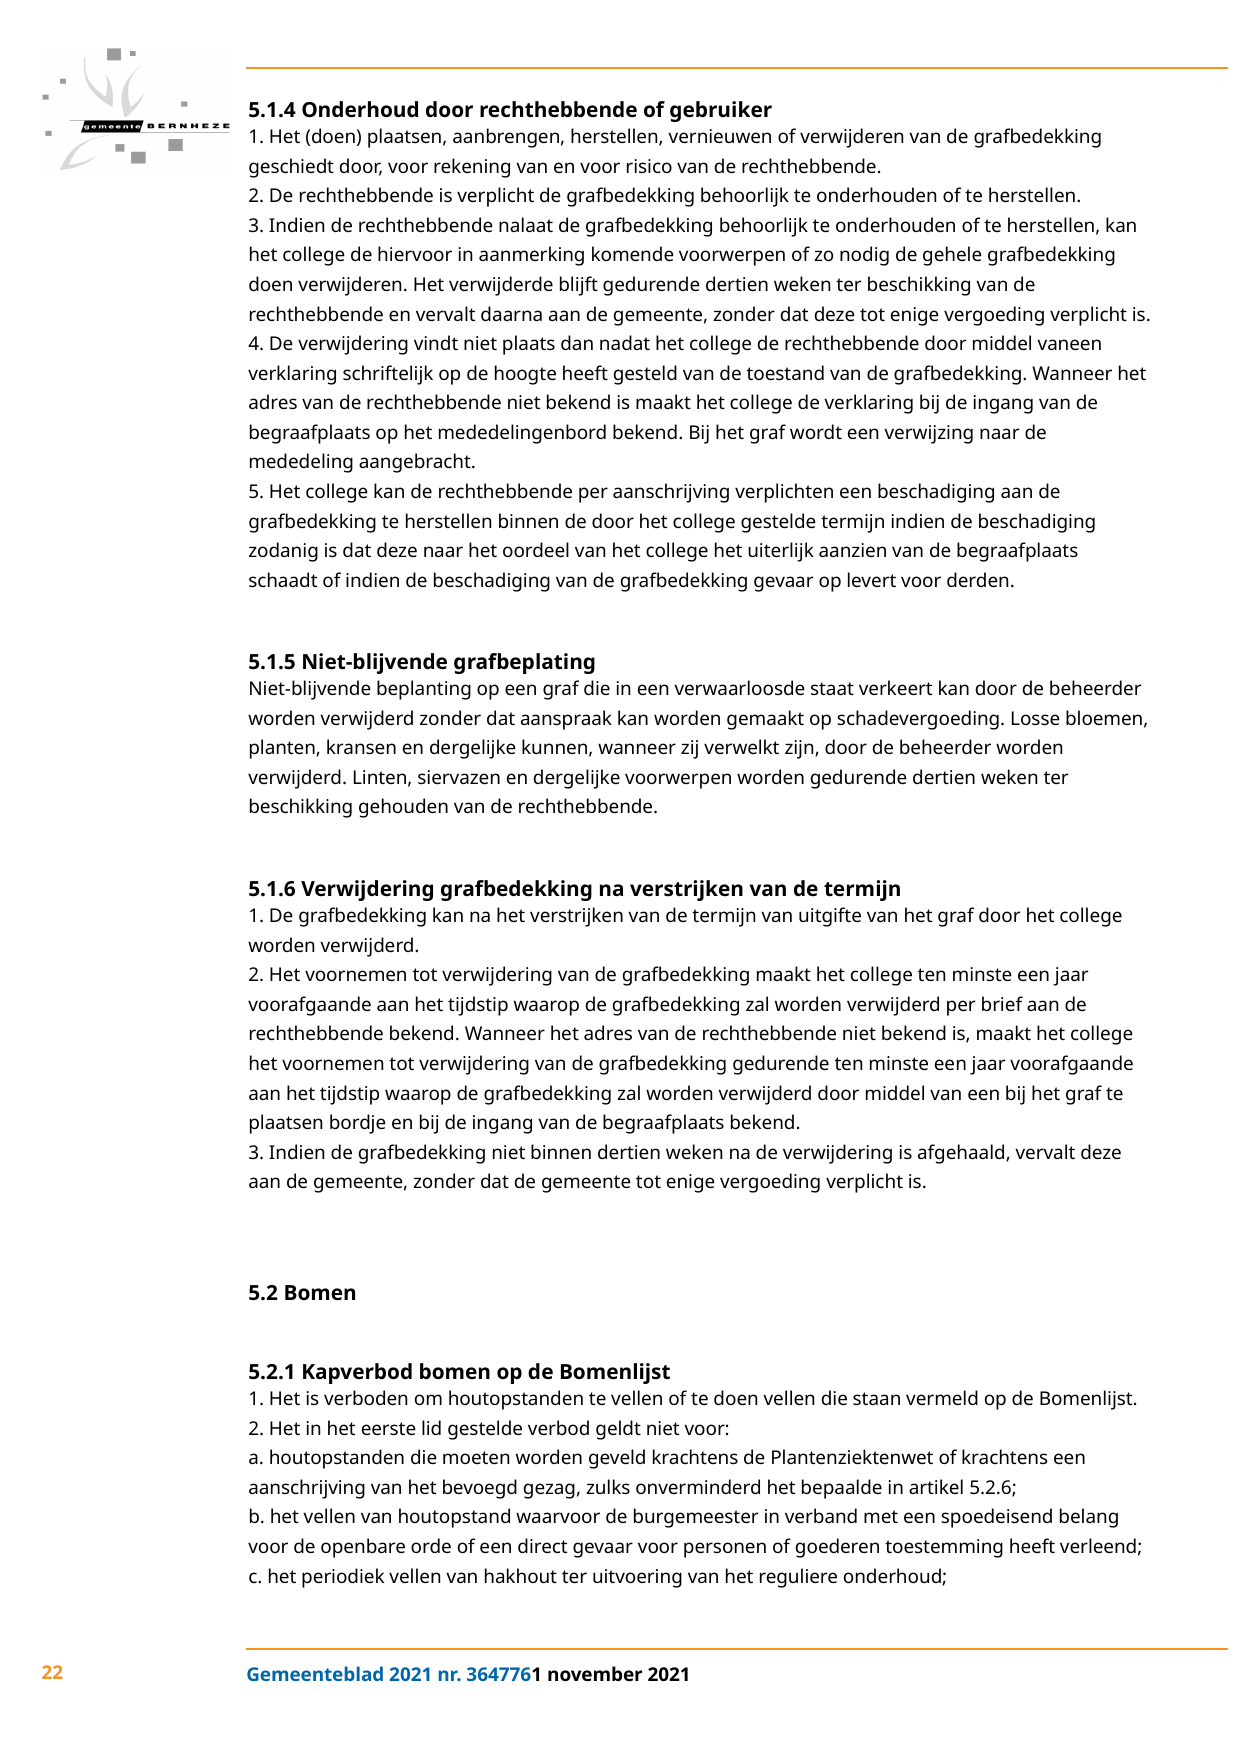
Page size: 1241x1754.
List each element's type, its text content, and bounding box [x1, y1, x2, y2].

text 5.1.5 Niet-blijvende grafbeplating [248, 647, 1152, 675]
text b. het vellen van houtopstand waarvoor de burgemeester in verband met een spoedeisend belang voor de openbare orde of een direct gevaar voor personen of goederen toestemming heeft verleend; [248, 1504, 1152, 1559]
text 5. Het college kan de rechthebbende per aanschrijving verplichten een beschadiging aan de grafbedekking te herstellen binnen de door het college gestelde termijn indien de beschadiging zodanig is dat deze naar het oordeel van het college het uiterlijk aanzien van de begraafplaats schaadt of indien de beschadiging van de grafbedekking gevaar op levert voor derden. [248, 478, 1152, 593]
text 5.2.1 Kapverbod bomen op de Bomenlijst [248, 1357, 1152, 1385]
text 2. Het in het eerste lid gestelde verbod geldt niet voor: [248, 1415, 1152, 1441]
text 5.1.6 Verwijdering grafbedekking na verstrijken van de termijn [248, 874, 1152, 902]
text 4. De verwijdering vindt niet plaats dan nadat het college de rechthebbende door middel vaneen verklaring schriftelijk op de hoogte heeft gesteld van de toestand van de grafbedekking. Wanneer het adres van de rechthebbende niet bekend is maakt het college de verklaring bij de ingang van de begraafplaats op het mededelingenbord bekend. Bij het graf wordt een verwijzing naar de mededeling aangebracht. [248, 330, 1152, 474]
text 1. De grafbedekking kan na het verstrijken van de termijn van uitgifte van het graf door het college worden verwijderd. [248, 902, 1152, 957]
text 3. Indien de grafbedekking niet binnen dertien weken na de verwijdering is afgehaald, vervalt deze aan de gemeente, zonder dat de gemeente tot enige vergoeding verplicht is. [248, 1139, 1152, 1194]
picture [41, 47, 231, 172]
text a. houtopstanden die moeten worden geveld krachtens de Plantenziektenwet of krachtens een aanschrijving van het bevoegd gezag, zulks onverminderd het bepaalde in artikel 5.2.6; [248, 1444, 1152, 1500]
text 1. Het is verboden om houtopstanden te vellen of te doen vellen die staan vermeld op de Bomenlijst. [248, 1385, 1152, 1411]
text 5.1.4 Onderhoud door rechthebbende of gebruiker [248, 95, 1152, 123]
text 5.2 Bomen [248, 1278, 1152, 1306]
text c. het periodiek vellen van hakhout ter uitvoering van het reguliere onderhoud; [248, 1563, 1152, 1588]
text 2. De rechthebbende is verplicht de grafbedekking behoorlijk te onderhouden of te herstellen. [248, 182, 1152, 208]
text 3. Indien de rechthebbende nalaat de grafbedekking behoorlijk te onderhouden of te herstellen, kan het college de hiervoor in aanmerking komende voorwerpen of zo nodig de gehele grafbedekking doen verwijderen. Het verwijderde blijft gedurende dertien weken ter beschikking van de rechthebbende en vervalt daarna aan de gemeente, zonder dat deze tot enige vergoeding verplicht is. [248, 212, 1152, 326]
text 2. Het voornemen tot verwijdering van de grafbedekking maakt het college ten minste een jaar voorafgaande aan het tijdstip waarop de grafbedekking zal worden verwijderd per brief aan de rechthebbende bekend. Wanneer het adres van de rechthebbende niet bekend is, maakt het college het voornemen tot verwijdering van de grafbedekking gedurende ten minste een jaar voorafgaande aan het tijdstip waarop de grafbedekking zal worden verwijderd door middel van een bij het graf te plaatsen bordje en bij de ingang van de begraafplaats bekend. [248, 961, 1152, 1135]
text Niet-blijvende beplanting op een graf die in een verwaarloosde staat verkeert kan door de beheerder worden verwijderd zonder dat aanspraak kan worden gemaakt op schadevergoeding. Losse bloemen, planten, kransen en dergelijke kunnen, wanneer zij verwelkt zijn, door de beheerder worden verwijderd. Linten, siervazen en dergelijke voorwerpen worden gedurende dertien weken ter beschikking gehouden van de rechthebbende. [248, 675, 1152, 819]
text 1. Het (doen) plaatsen, aanbrengen, herstellen, vernieuwen of verwijderen van de grafbedekking geschiedt door, voor rekening van en voor risico van de rechthebbende. [248, 123, 1152, 178]
